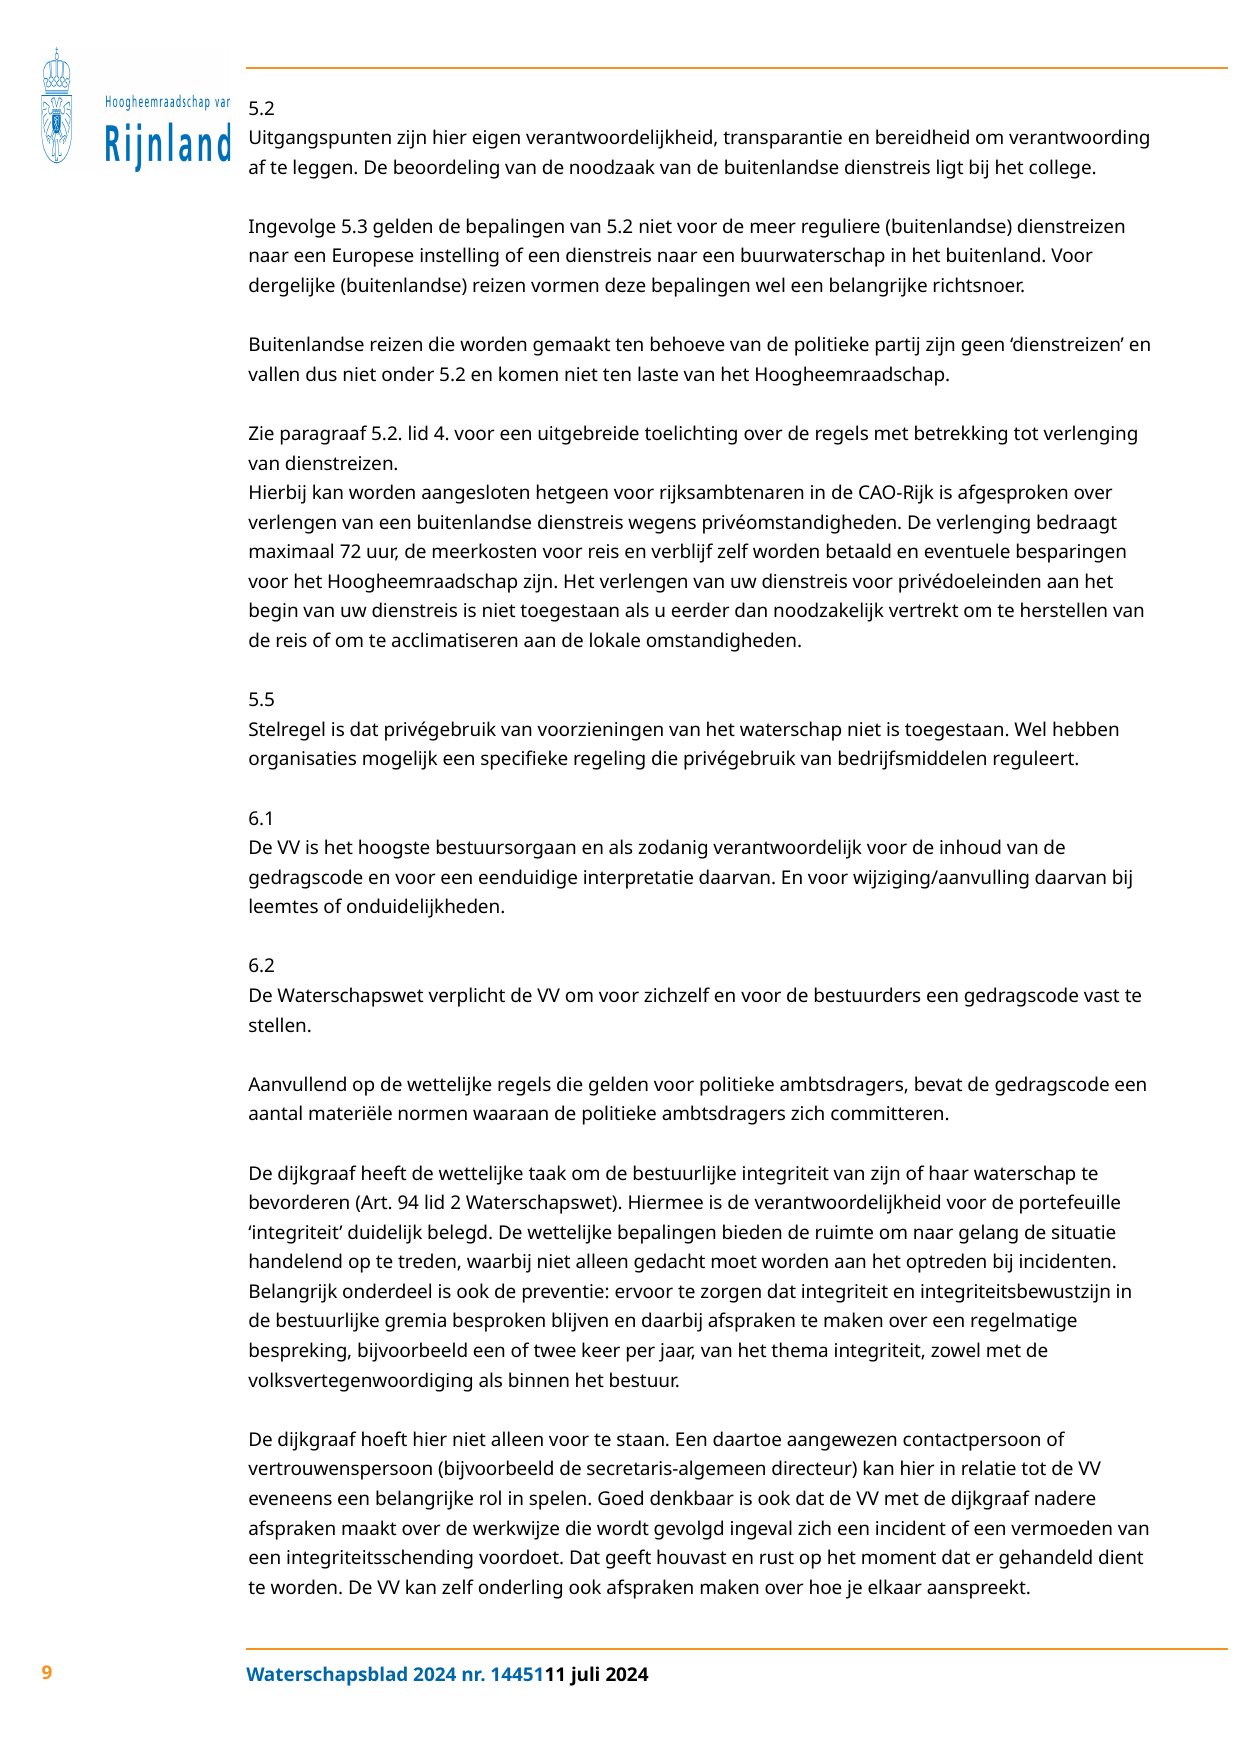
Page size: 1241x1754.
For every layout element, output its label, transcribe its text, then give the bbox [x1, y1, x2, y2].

text Buitenlandse reizen die worden gemaakt ten behoeve van de politieke partij zijn geen ‘dienstreizen’ en vallen dus niet onder 5.2 en komen niet ten laste van het Hoogheemraadschap. [248, 331, 1152, 387]
text 5.5 [248, 686, 1152, 712]
text Belangrijk onderdeel is ook de preventie: ervoor te zorgen dat integriteit en integriteitsbewustzijn in de bestuurlijke gremia besproken blijven en daarbij afspraken te maken over een regelmatige bespreking, bijvoorbeeld een of twee keer per jaar, van het thema integriteit, zowel met de volksvertegenwoordiging als binnen het bestuur. [248, 1278, 1152, 1393]
text De Waterschapswet verplicht de VV om voor zichzelf en voor de bestuurders een gedragscode vast te stellen. [248, 982, 1152, 1038]
text De VV is het hoogste bestuursorgaan en als zodanig verantwoordelijk voor de inhoud van de gedragscode en voor een eenduidige interpretatie daarvan. En voor wijziging/aanvulling daarvan bij leemtes of onduidelijkheden. [248, 834, 1152, 919]
text Aanvullend op de wettelijke regels die gelden voor politieke ambtsdragers, bevat de gedragscode een aantal materiële normen waaraan de politieke ambtsdragers zich committeren. [248, 1071, 1152, 1126]
text Stelregel is dat privégebruik van voorzieningen van het waterschap niet is toegestaan. Wel hebben organisaties mogelijk een specifieke regeling die privégebruik van bedrijfsmiddelen reguleert. [248, 716, 1152, 771]
text 6.1 [248, 805, 1152, 831]
text Zie paragraaf 5.2. lid 4. voor een uitgebreide toelichting over de regels met betrekking tot verlenging van dienstreizen. [248, 420, 1152, 476]
text Ingevolge 5.3 gelden de bepalingen van 5.2 niet voor de meer reguliere (buitenlandse) dienstreizen naar een Europese instelling of een dienstreis naar een buurwaterschap in het buitenland. Voor dergelijke (buitenlandse) reizen vormen deze bepalingen wel een belangrijke richtsnoer. [248, 213, 1152, 298]
text Uitgangspunten zijn hier eigen verantwoordelijkheid, transparantie en bereidheid om verantwoording af te leggen. De beoordeling van de noodzaak van de buitenlandse dienstreis ligt bij het college. [248, 124, 1152, 180]
text Hierbij kan worden aangesloten hetgeen voor rijksambtenaren in de CAO-Rijk is afgesproken over verlengen van een buitenlandse dienstreis wegens privéomstandigheden. De verlenging bedraagt maximaal 72 uur, de meerkosten voor reis en verblijf zelf worden betaald en eventuele besparingen voor het Hoogheemraadschap zijn. Het verlengen van uw dienstreis voor privédoeleinden aan het begin van uw dienstreis is niet toegestaan als u eerder dan noodzakelijk vertrekt om te herstellen van de reis of om te acclimatiseren aan de lokale omstandigheden. [248, 479, 1152, 653]
text De dijkgraaf hoeft hier niet alleen voor te staan. Een daartoe aangewezen contactpersoon of vertrouwenspersoon (bijvoorbeeld de secretaris-algemeen directeur) kan hier in relatie tot de VV eveneens een belangrijke rol in spelen. Goed denkbaar is ook dat de VV met de dijkgraaf nadere afspraken maakt over de werkwijze die wordt gevolgd ingeval zich een incident of een vermoeden van een integriteitsschending voordoet. Dat geeft houvast en rust op het moment dat er gehandeld dient te worden. De VV kan zelf onderling ook afspraken maken over hoe je elkaar aanspreekt. [248, 1426, 1152, 1600]
text De dijkgraaf heeft de wettelijke taak om de bestuurlijke integriteit van zijn of haar waterschap te bevorderen (Art. 94 lid 2 Waterschapswet). Hiermee is de verantwoordelijkheid voor de portefeuille ‘integriteit’ duidelijk belegd. De wettelijke bepalingen bieden de ruimte om naar gelang de situatie handelend op te treden, waarbij niet alleen gedacht moet worden aan het optreden bij incidenten. [248, 1160, 1152, 1274]
picture [41, 47, 231, 172]
text 5.2 [248, 95, 1152, 121]
text 6.2 [248, 953, 1152, 978]
